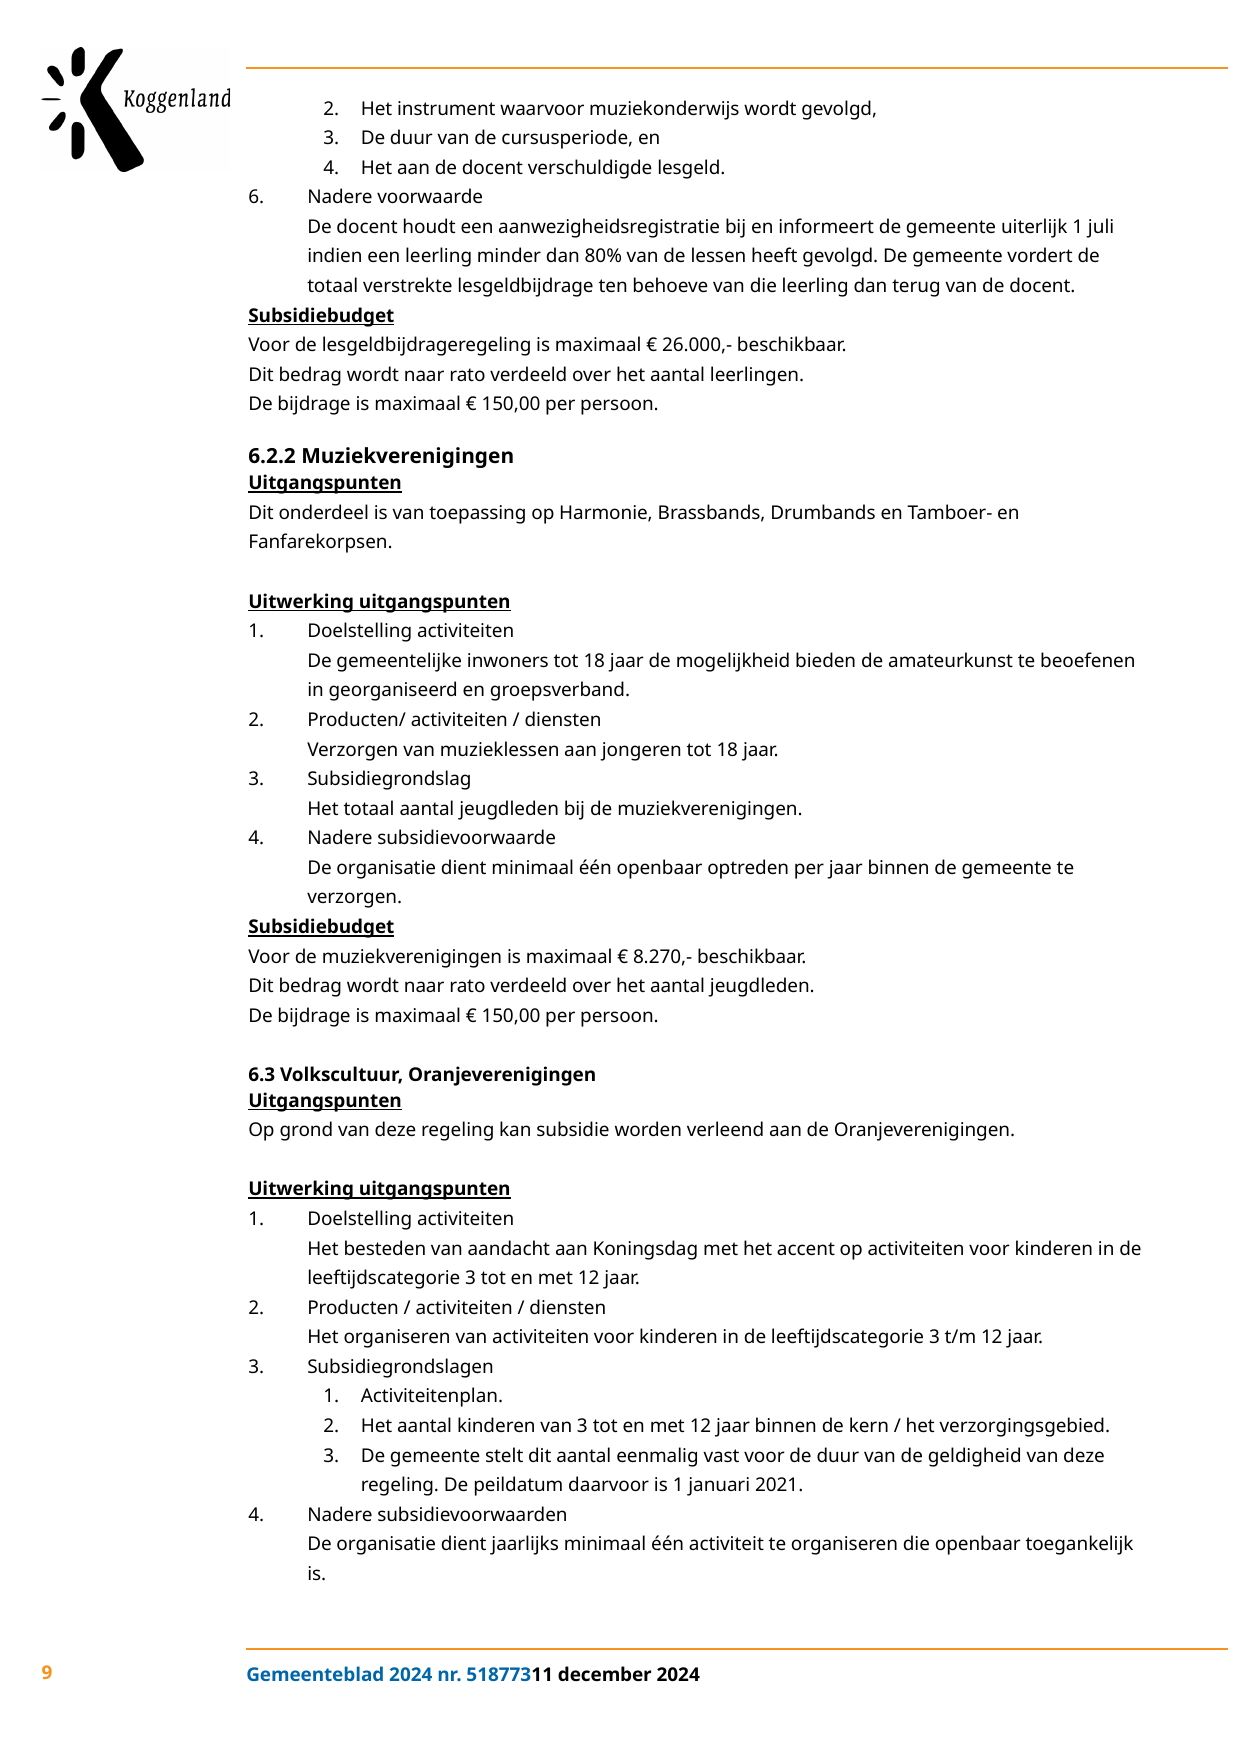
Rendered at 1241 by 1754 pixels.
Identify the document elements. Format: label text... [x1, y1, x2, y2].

list Het organiseren van activiteiten voor kinderen in de leeftijdscategorie 3 t/m 12 jaar. [248, 1323, 1152, 1349]
list De gemeente stelt dit aantal eenmalig vast voor de duur van de geldigheid van deze regeling. De peildatum daarvoor is 1 januari 2021. [323, 1442, 1152, 1497]
list Verzorgen van muzieklessen aan jongeren tot 18 jaar. [248, 736, 1152, 761]
list Het aantal kinderen van 3 tot en met 12 jaar binnen de kern / het verzorgingsgebied. [323, 1412, 1152, 1438]
text Dit bedrag wordt naar rato verdeeld over het aantal jeugdleden. [248, 972, 1152, 998]
list Het totaal aantal jeugdleden bij de muziekverenigingen. [248, 795, 1152, 821]
list Het aan de docent verschuldigde lesgeld. [323, 154, 1152, 180]
text Voor de muziekverenigingen is maximaal € 8.270,- beschikbaar. [248, 943, 1152, 968]
list Doelstelling activiteiten [248, 617, 1152, 643]
list Producten / activiteiten / diensten [248, 1294, 1152, 1320]
text Uitgangspunten [248, 469, 1152, 495]
list Het besteden van aandacht aan Koningsdag met het accent op activiteiten voor kinderen in de leeftijdscategorie 3 tot en met 12 jaar. [248, 1235, 1152, 1290]
list Subsidiegrondslag [248, 765, 1152, 791]
list Nadere subsidievoorwaarden [248, 1501, 1152, 1527]
text Voor de lesgeldbijdrageregeling is maximaal € 26.000,- beschikbaar. [248, 331, 1152, 357]
list Subsidiegrondslagen [248, 1353, 1152, 1379]
text Uitwerking uitgangspunten [248, 588, 1152, 613]
text Uitgangspunten [248, 1087, 1152, 1113]
text Subsidiebudget [248, 302, 1152, 328]
list Nadere voorwaarde [248, 183, 1152, 209]
text 6.2.2 Muziekverenigingen [248, 441, 1152, 469]
list De organisatie dient jaarlijks minimaal één activiteit te organiseren die openbaar toegankelijk is. [248, 1531, 1152, 1586]
list De organisatie dient minimaal één openbaar optreden per jaar binnen de gemeente te verzorgen. [248, 854, 1152, 909]
list Producten/ activiteiten / diensten [248, 706, 1152, 732]
list Doelstelling activiteiten [248, 1205, 1152, 1231]
text Subsidiebudget [248, 913, 1152, 939]
list De docent houdt een aanwezigheidsregistratie bij en informeert de gemeente uiterlijk 1 juli indien een leerling minder dan 80% van de lessen heeft gevolgd. De gemeente vordert de totaal verstrekte lesgeldbijdrage ten behoeve van die leerling dan terug van de docent. [248, 213, 1152, 298]
list Nadere subsidievoorwaarde [248, 824, 1152, 850]
text Dit bedrag wordt naar rato verdeeld over het aantal leerlingen. [248, 361, 1152, 387]
text Op grond van deze regeling kan subsidie worden verleend aan de Oranjeverenigingen. [248, 1116, 1152, 1142]
picture [41, 47, 231, 172]
text De bijdrage is maximaal € 150,00 per persoon. [248, 391, 1152, 416]
text 6.3 Volkscultuur, Oranjeverenigingen [248, 1061, 1152, 1087]
list De duur van de cursusperiode, en [323, 124, 1152, 150]
list De gemeentelijke inwoners tot 18 jaar de mogelijkheid bieden de amateurkunst te beoefenen in georganiseerd en groepsverband. [248, 647, 1152, 702]
list Het instrument waarvoor muziekonderwijs wordt gevolgd, [323, 95, 1152, 121]
list Activiteitenplan. [323, 1383, 1152, 1408]
text De bijdrage is maximaal € 150,00 per persoon. [248, 1002, 1152, 1028]
text Uitwerking uitgangspunten [248, 1176, 1152, 1201]
text Dit onderdeel is van toepassing op Harmonie, Brassbands, Drumbands en Tamboer- en Fanfarekorpsen. [248, 499, 1152, 554]
